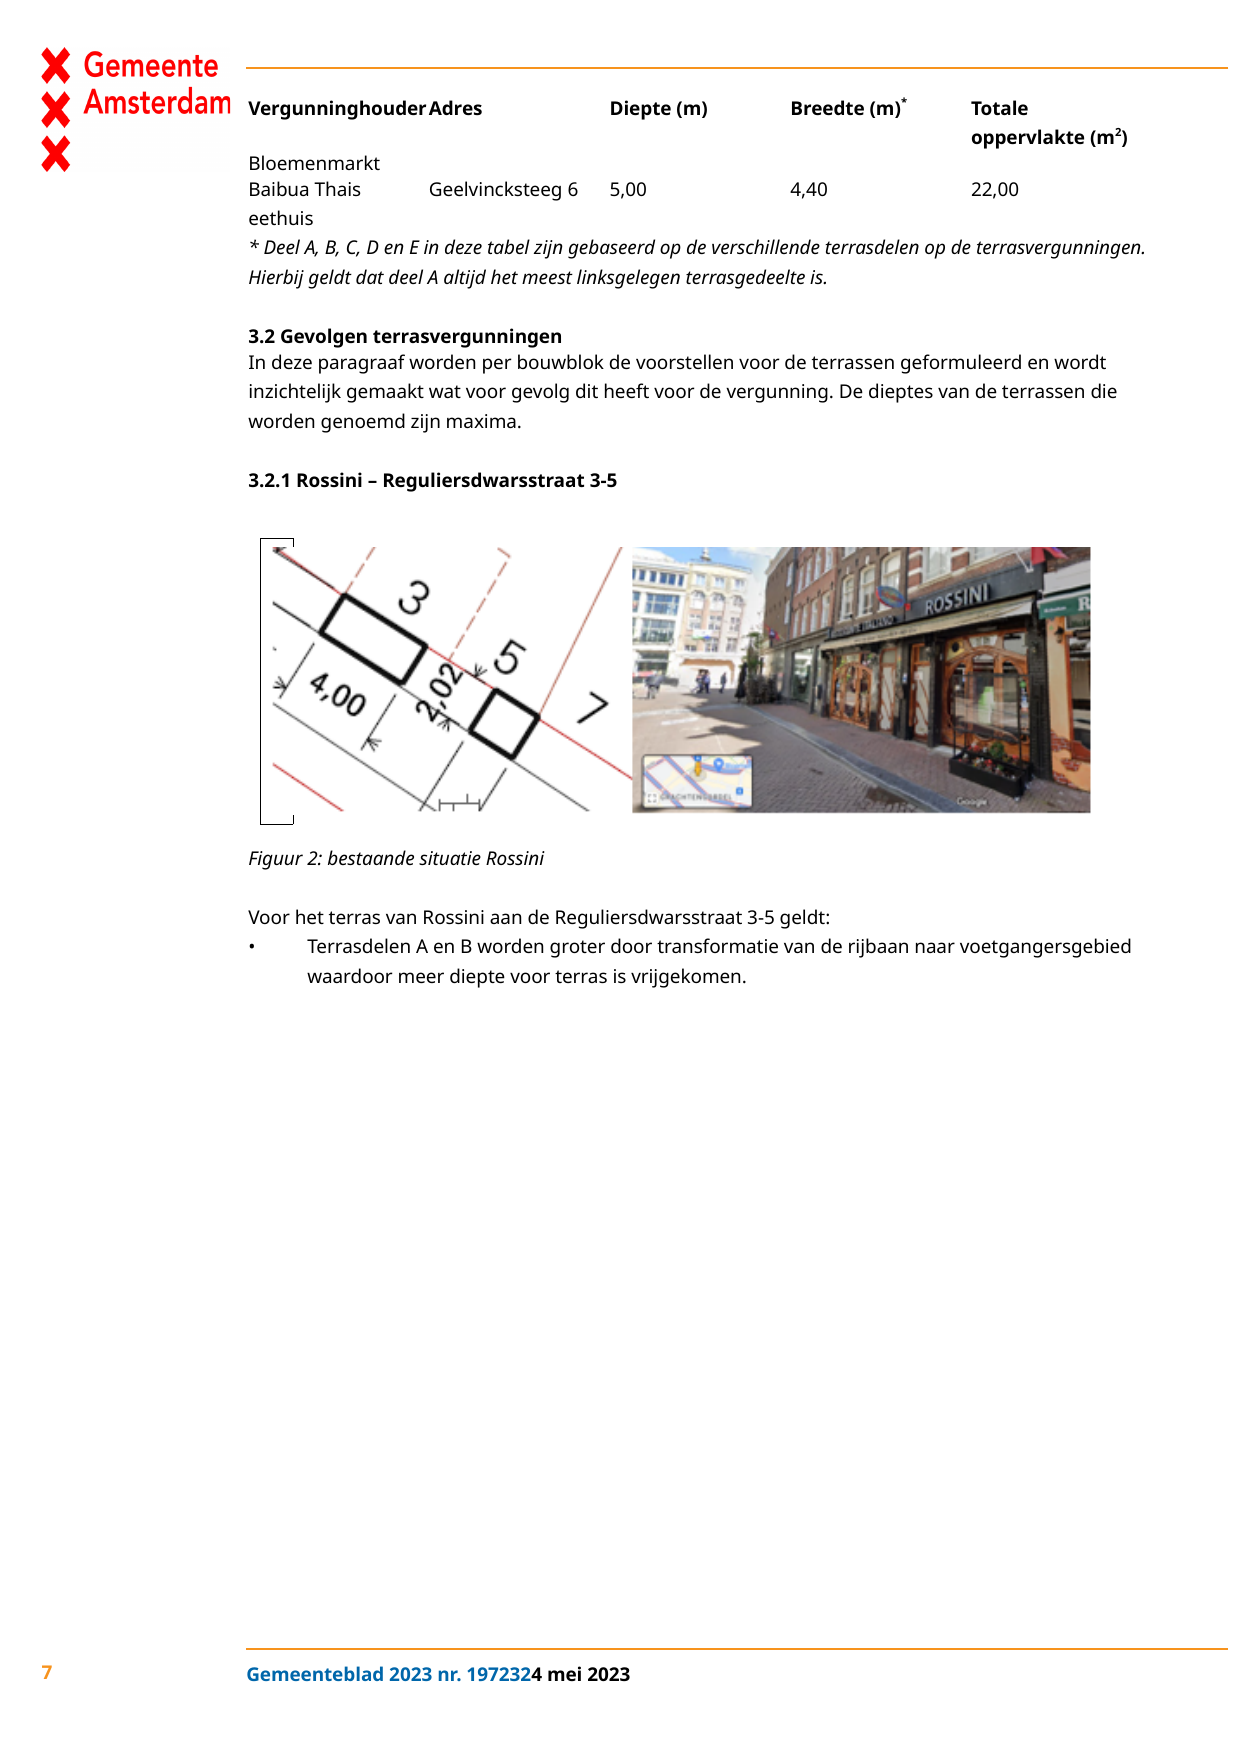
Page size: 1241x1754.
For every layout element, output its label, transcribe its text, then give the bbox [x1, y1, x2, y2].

table_cell Baibua Thais eethuis [248, 176, 429, 231]
table_cell Geelvincksteeg 6 [429, 176, 609, 231]
text * Deel A, B, C, D en E in deze tabel zijn gebaseerd op de verschillende terrasdelen op de terrasvergunningen. Hierbij geldt dat deel A altijd het meest linksgelegen terrasgedeelte is. [248, 234, 1152, 290]
table_cell [429, 150, 609, 176]
text In deze paragraaf worden per bouwblok de voorstellen voor de terrassen geformuleerd en wordt inzichtelijk gemaakt wat voor gevolg dit heeft voor de vergunning. De dieptes van de terrassen die worden genoemd zijn maxima. [248, 349, 1152, 434]
picture [41, 47, 231, 172]
table_cell [609, 150, 790, 176]
picture [268, 547, 1096, 815]
list Terrasdelen A en B worden groter door transformatie van de rijbaan naar voetgangersgebied waardoor meer diepte voor terras is vrijgekomen. [248, 934, 1152, 989]
table_header Breedte (m)* [790, 95, 971, 150]
table_header Vergunninghouder [248, 95, 429, 150]
table_header Adres [429, 95, 609, 150]
text 3.2.1 Rossini – Reguliersdwarsstraat 3-5 [248, 467, 1152, 493]
table_cell Bloemenmarkt [248, 150, 429, 176]
table_header Diepte (m) [609, 95, 790, 150]
text 3.2 Gevolgen terrasvergunningen [248, 323, 1152, 349]
table_cell [790, 150, 971, 176]
table_cell 22,00 [971, 176, 1152, 231]
text Figuur 2: bestaande situatie Rossini [248, 845, 1152, 871]
table_cell 5,00 [609, 176, 790, 231]
table_cell 4,40 [790, 176, 971, 231]
table_cell [971, 150, 1152, 176]
text Voor het terras van Rossini aan de Reguliersdwarsstraat 3-5 geldt: [248, 904, 1152, 930]
table_header Totale oppervlakte (m2) [971, 95, 1152, 150]
